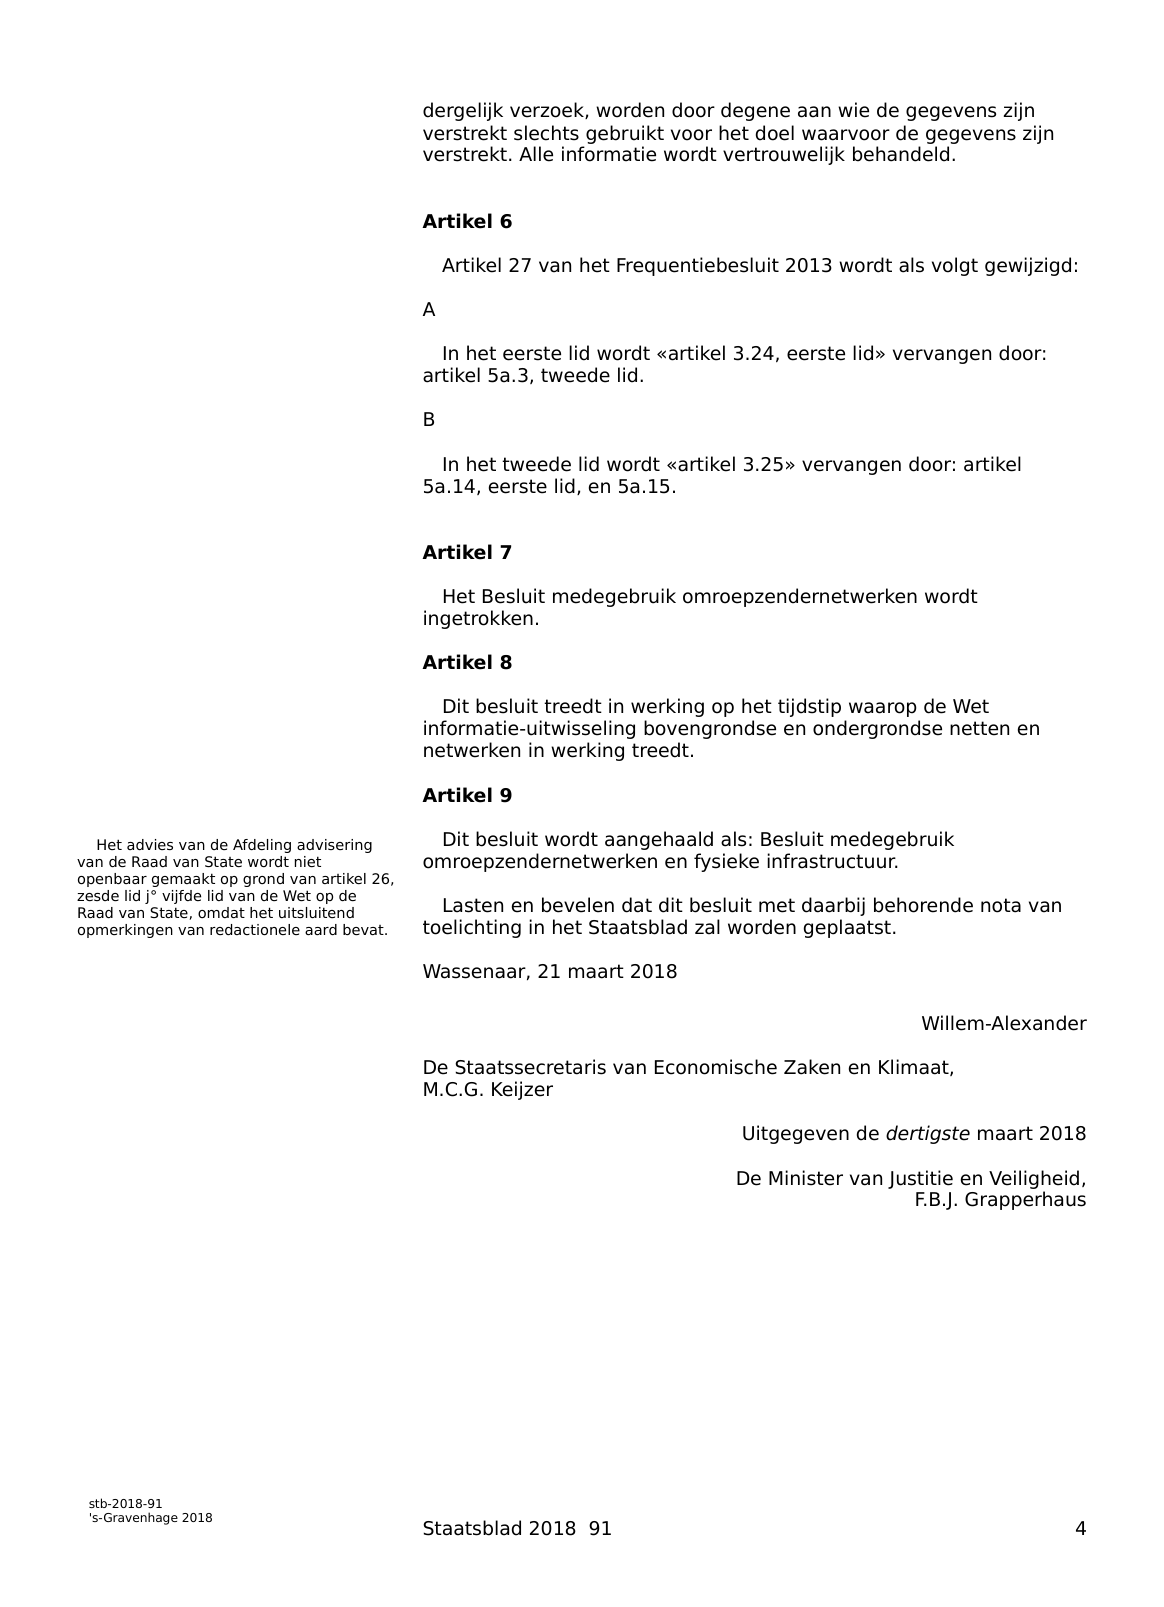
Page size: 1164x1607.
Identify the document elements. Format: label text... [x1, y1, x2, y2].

subtitle Artikel 9 [422, 784, 1087, 806]
text Artikel 27 van het Frequentiebesluit 2013 wordt als volgt gewijzigd: [422, 255, 1087, 277]
text B [422, 409, 1087, 431]
text Uitgegeven de dertigste maart 2018 [422, 1123, 1087, 1145]
text Dit besluit wordt aangehaald als: Besluit medegebruik omroepzendernetwerken en fysieke infrastructuur. [422, 829, 1087, 873]
subtitle Artikel 8 [422, 652, 1087, 674]
text Het advies van de Afdeling advisering van de Raad van State wordt niet openbaar gemaakt op grond van artikel 26, zesde lid j° vijfde lid van de Wet op de Raad van State, omdat het uitsluitend opmerkingen van redactionele aard bevat. [77, 837, 396, 939]
text dergelijk verzoek, worden door degene aan wie de gegevens zijn verstrekt slechts gebruikt voor het doel waarvoor de gegevens zijn verstrekt. Alle informatie wordt vertrouwelijk behandeld. [422, 100, 1087, 166]
text In het tweede lid wordt «artikel 3.25» vervangen door: artikel 5a.14, eerste lid, en 5a.15. [422, 453, 1087, 497]
text De Minister van Justitie en Veiligheid, F.B.J. Grapperhaus [422, 1167, 1087, 1211]
text A [422, 299, 1087, 321]
text De Staatssecretaris van Economische Zaken en Klimaat, M.C.G. Keijzer [422, 1057, 1087, 1101]
text Het Besluit medegebruik omroepzendernetwerken wordt ingetrokken. [422, 586, 1087, 630]
subtitle Artikel 6 [422, 211, 1087, 233]
text Willem-Alexander [422, 1013, 1087, 1035]
subtitle Artikel 7 [422, 542, 1087, 564]
text In het eerste lid wordt «artikel 3.24, eerste lid» vervangen door: artikel 5a.3, tweede lid. [422, 343, 1087, 387]
text Lasten en bevelen dat dit besluit met daarbij behorende nota van toelichting in het Staatsblad zal worden geplaatst. [422, 895, 1087, 939]
text 's-Gravenhage 2018 [88, 1511, 323, 1525]
text Wassenaar, 21 maart 2018 [422, 961, 1087, 983]
text stb-2018-91 [88, 1497, 323, 1511]
text Dit besluit treedt in werking op het tijdstip waarop de Wet informatie-uitwisseling bovengrondse en ondergrondse netten en netwerken in werking treedt. [422, 696, 1087, 762]
